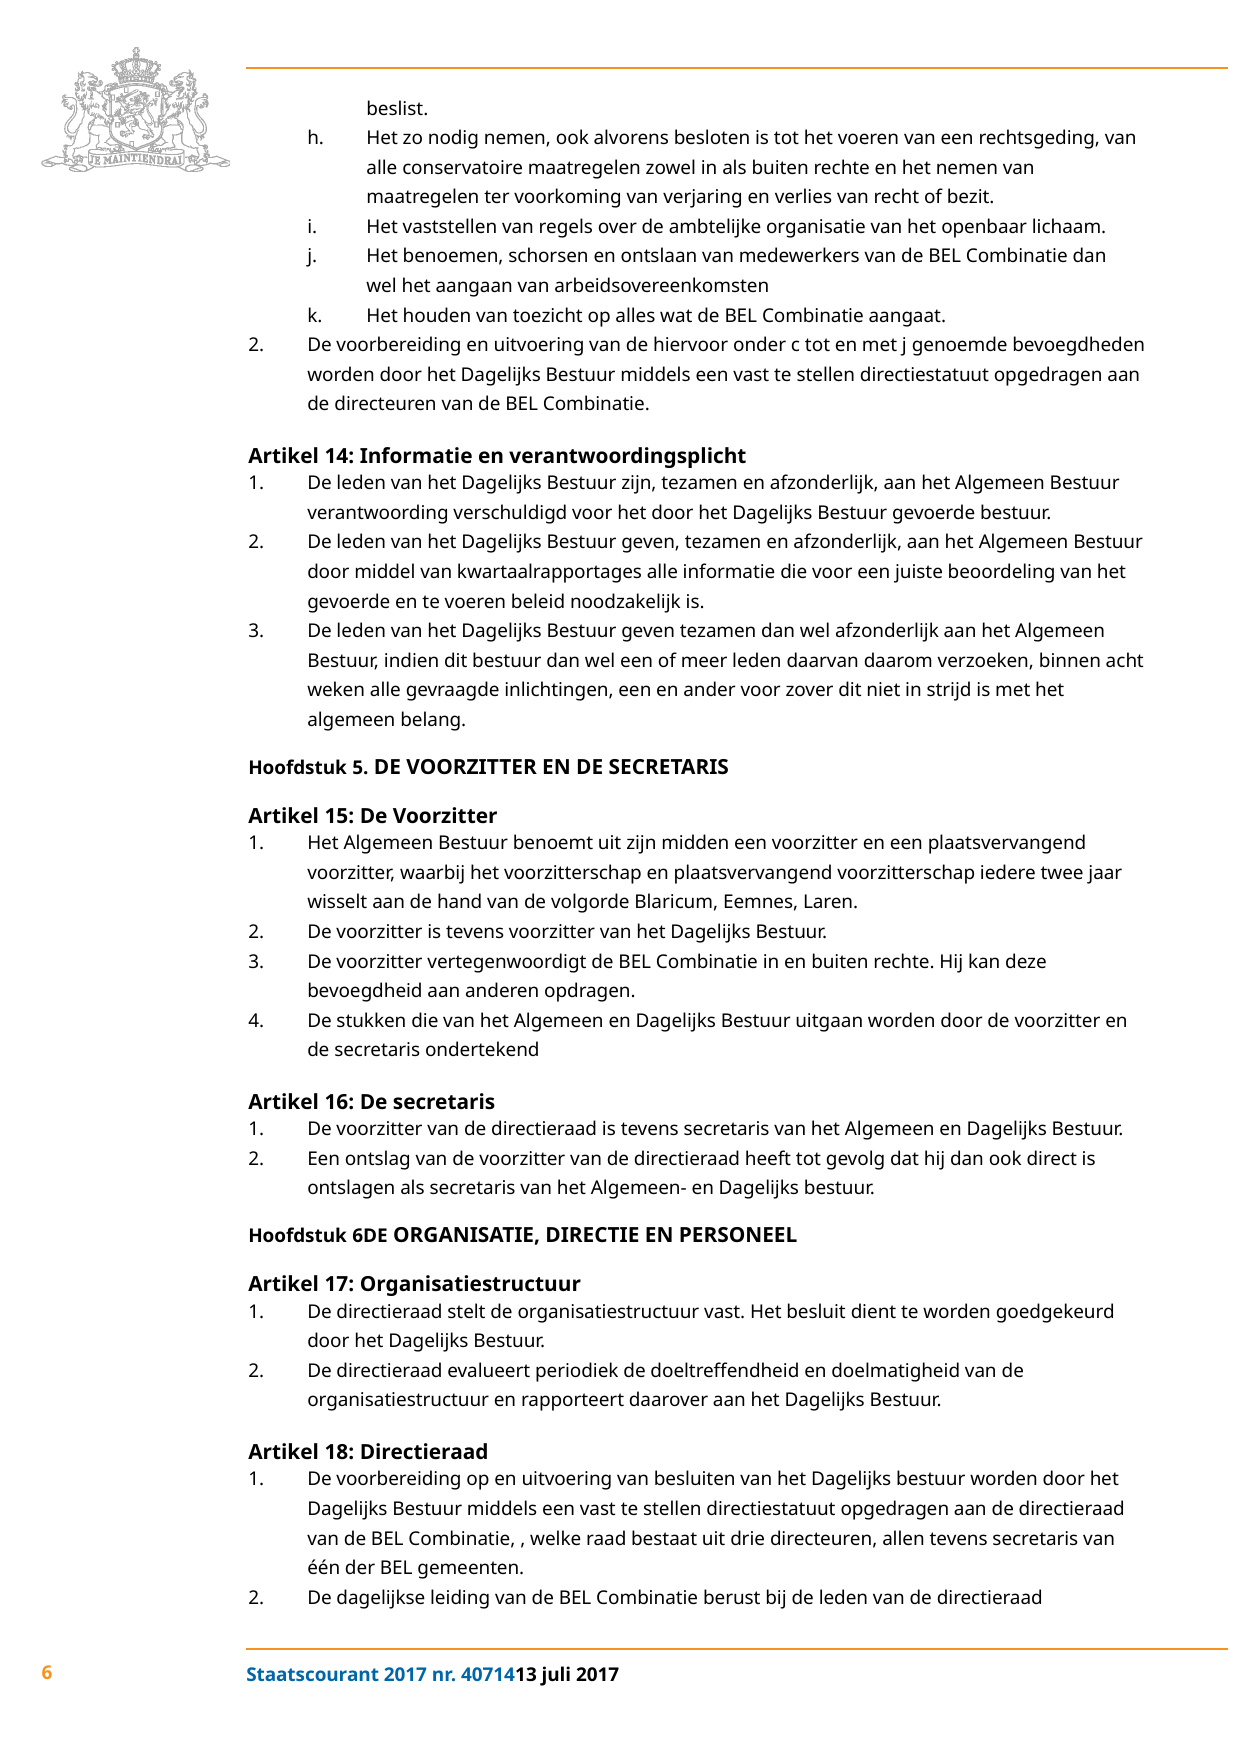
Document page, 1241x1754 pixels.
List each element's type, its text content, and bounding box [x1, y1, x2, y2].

text Artikel 18: Directieraad [248, 1437, 1152, 1466]
list De leden van het Dagelijks Bestuur geven, tezamen en afzonderlijk, aan het Algemeen Bestuur door middel van kwartaalrapportages alle informatie die voor een juiste beoordeling van het gevoerde en te voeren beleid noodzakelijk is. [248, 529, 1152, 613]
list De voorzitter vertegenwoordigt de BEL Combinatie in en buiten rechte. Hij kan deze bevoegdheid aan anderen opdragen. [248, 948, 1152, 1003]
list Een ontslag van de voorzitter van de directieraad heeft tot gevolg dat hij dan ook direct is ontslagen als secretaris van het Algemeen- en Dagelijks bestuur. [248, 1145, 1152, 1200]
text Hoofdstuk 6DE ORGANISATIE, DIRECTIE EN PERSONEEL [248, 1220, 1152, 1249]
list De leden van het Dagelijks Bestuur zijn, tezamen en afzonderlijk, aan het Algemeen Bestuur verantwoording verschuldigd voor het door het Dagelijks Bestuur gevoerde bestuur. [248, 469, 1152, 525]
list Het houden van toezicht op alles wat de BEL Combinatie aangaat. [307, 302, 1152, 328]
text Artikel 16: De secretaris [248, 1087, 1152, 1115]
list De directieraad stelt de organisatiestructuur vast. Het besluit dient te worden goedgekeurd door het Dagelijks Bestuur. [248, 1298, 1152, 1353]
list Het Algemeen Bestuur benoemt uit zijn midden een voorzitter en een plaatsvervangend voorzitter, waarbij het voorzitterschap en plaatsvervangend voorzitterschap iedere twee jaar wisselt aan de hand van de volgorde Blaricum, Eemnes, Laren. [248, 829, 1152, 914]
text Artikel 15: De Voorzitter [248, 801, 1152, 829]
picture [41, 47, 231, 172]
list De voorbereiding en uitvoering van de hiervoor onder c tot en met j genoemde bevoegdheden worden door het Dagelijks Bestuur middels een vast te stellen directiestatuut opgedragen aan de directeuren van de BEL Combinatie. [248, 331, 1152, 416]
list De stukken die van het Algemeen en Dagelijks Bestuur uitgaan worden door de voorzitter en de secretaris ondertekend [248, 1007, 1152, 1062]
text Artikel 17: Organisatiestructuur [248, 1269, 1152, 1298]
list Het vaststellen van regels over de ambtelijke organisatie van het openbaar lichaam. [307, 213, 1152, 239]
list De directieraad evalueert periodiek de doeltreffendheid en doelmatigheid van de organisatiestructuur en rapporteert daarover aan het Dagelijks Bestuur. [248, 1357, 1152, 1412]
text Artikel 14: Informatie en verantwoordingsplicht [248, 441, 1152, 469]
list De leden van het Dagelijks Bestuur geven tezamen dan wel afzonderlijk aan het Algemeen Bestuur, indien dit bestuur dan wel een of meer leden daarvan daarom verzoeken, binnen acht weken alle gevraagde inlichtingen, een en ander voor zover dit niet in strijd is met het algemeen belang. [248, 617, 1152, 732]
list wel het aangaan van arbeidsovereenkomsten [307, 272, 1152, 298]
list De voorbereiding op en uitvoering van besluiten van het Dagelijks bestuur worden door het Dagelijks Bestuur middels een vast te stellen directiestatuut opgedragen aan de directieraad van de BEL Combinatie, , welke raad bestaat uit drie directeuren, allen tevens secretaris van één der BEL gemeenten. [248, 1466, 1152, 1580]
text Hoofdstuk 5. DE VOORZITTER EN DE SECRETARIS [248, 752, 1152, 780]
list De dagelijkse leiding van de BEL Combinatie berust bij de leden van de directieraad [248, 1584, 1152, 1609]
list De voorzitter van de directieraad is tevens secretaris van het Algemeen en Dagelijks Bestuur. [248, 1115, 1152, 1141]
list De voorzitter is tevens voorzitter van het Dagelijks Bestuur. [248, 918, 1152, 944]
list Het benoemen, schorsen en ontslaan van medewerkers van de BEL Combinatie dan [307, 243, 1152, 268]
list Het zo nodig nemen, ook alvorens besloten is tot het voeren van een rechtsgeding, van alle conservatoire maatregelen zowel in als buiten rechte en het nemen van maatregelen ter voorkoming van verjaring en verlies van recht of bezit. [307, 124, 1152, 209]
list beslist. [307, 95, 1152, 121]
